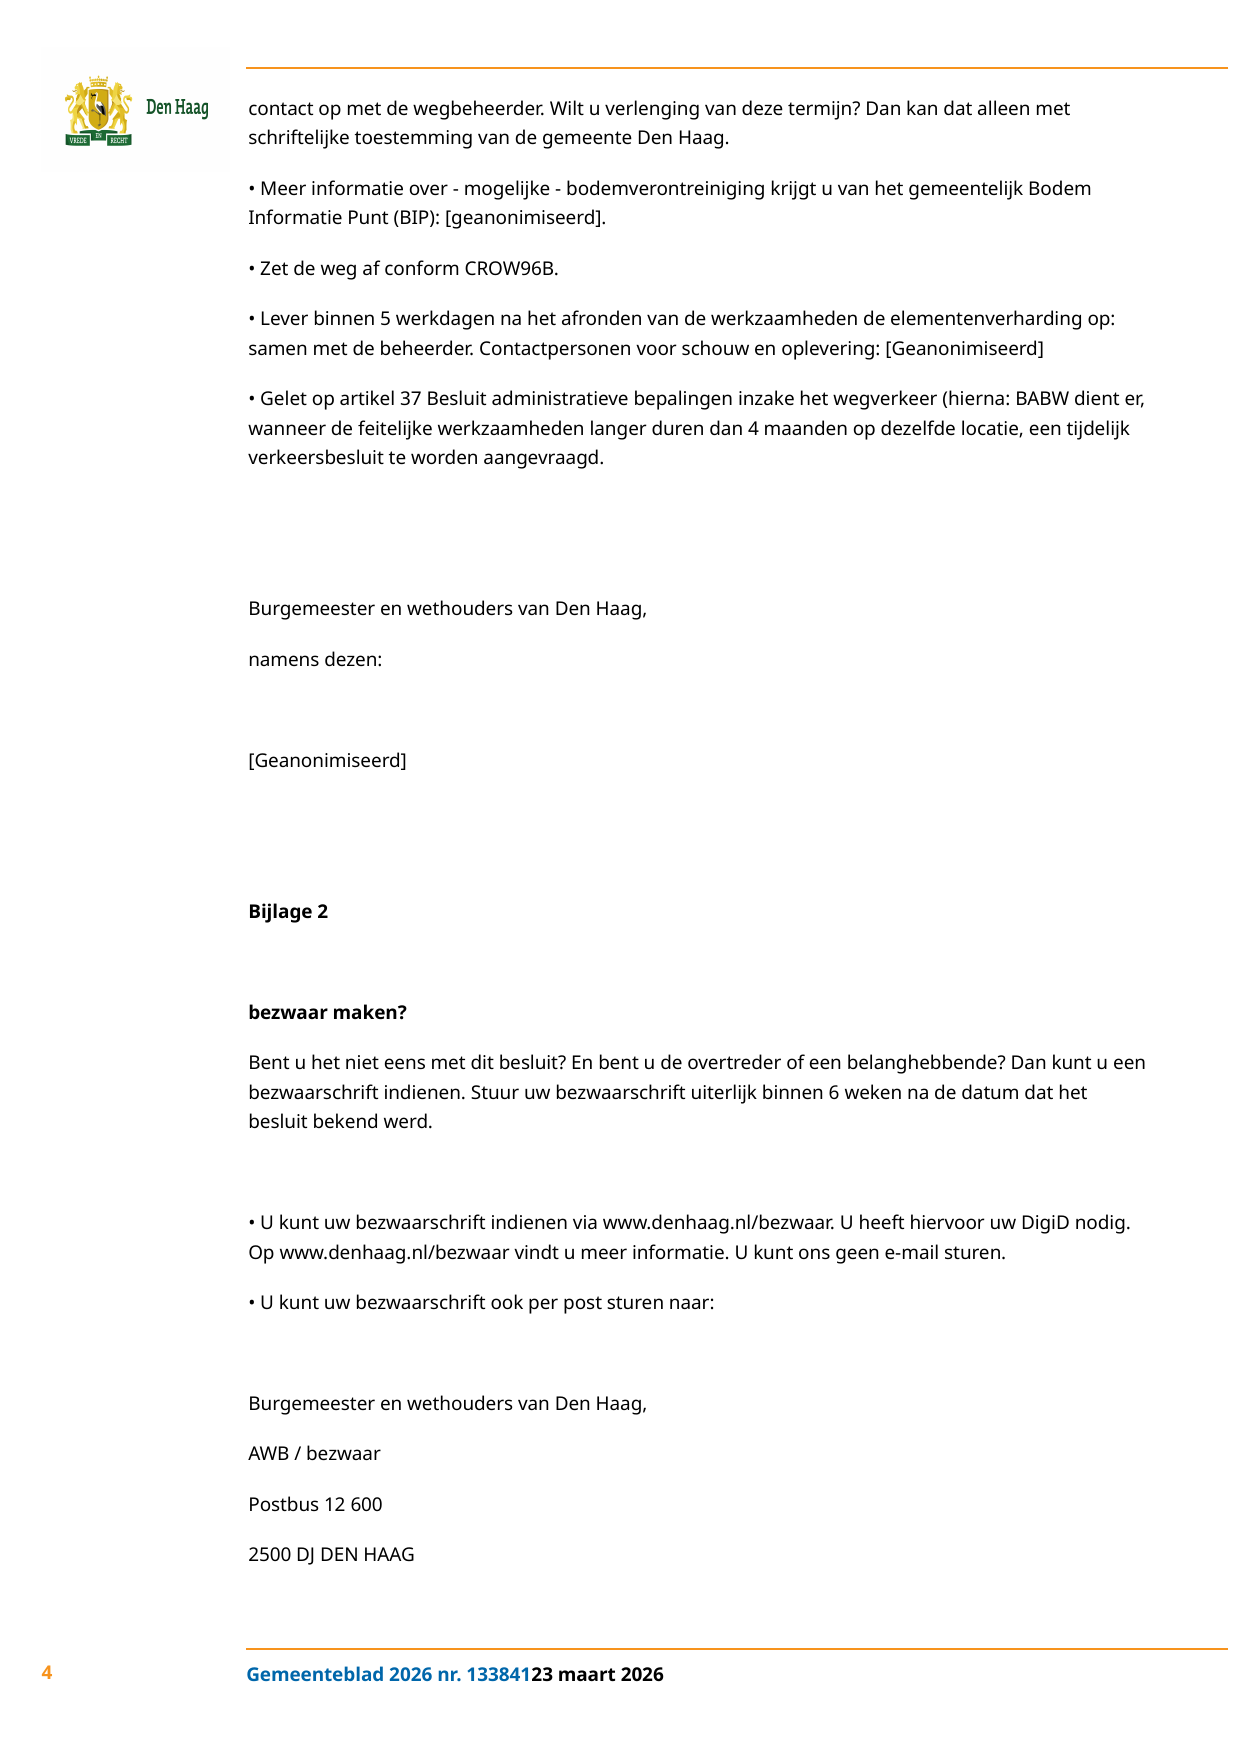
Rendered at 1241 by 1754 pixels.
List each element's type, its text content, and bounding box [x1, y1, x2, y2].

text 2500 DJ DEN HAAG [248, 1541, 1152, 1567]
text [Geanonimiseerd] [248, 747, 1152, 773]
text • Lever binnen 5 werkdagen na het afronden van de werkzaamheden de elementenverharding op: samen met de beheerder. Contactpersonen voor schouw en oplevering: [Geanonimiseerd] [248, 305, 1152, 361]
text Burgemeester en wethouders van Den Haag, [248, 596, 1152, 621]
picture [41, 47, 231, 172]
text contact op met de wegbeheerder. Wilt u verlenging van deze termijn? Dan kan dat alleen met schriftelijke toestemming van de gemeente Den Haag. [248, 95, 1152, 150]
text Postbus 12 600 [248, 1491, 1152, 1517]
text • Meer informatie over - mogelijke - bodemverontreiniging krijgt u van het gemeentelijk Bodem Informatie Punt (BIP): [geanonimiseerd]. [248, 175, 1152, 230]
text • U kunt uw bezwaarschrift ook per post sturen naar: [248, 1289, 1152, 1315]
text Burgemeester en wethouders van Den Haag, [248, 1390, 1152, 1416]
text Bijlage 2 [248, 898, 1152, 924]
text AWB / bezwaar [248, 1441, 1152, 1466]
text • U kunt uw bezwaarschrift indienen via www.denhaag.nl/bezwaar. U heeft hiervoor uw DigiD nodig. Op www.denhaag.nl/bezwaar vindt u meer informatie. U kunt ons geen e-mail sturen. [248, 1209, 1152, 1265]
text • Zet de weg af conform CROW96B. [248, 255, 1152, 281]
text Bent u het niet eens met dit besluit? En bent u de overtreder of een belanghebbende? Dan kunt u een bezwaarschrift indienen. Stuur uw bezwaarschrift uiterlijk binnen 6 weken na de datum dat het besluit bekend werd. [248, 1049, 1152, 1134]
text • Gelet op artikel 37 Besluit administratieve bepalingen inzake het wegverkeer (hierna: BABW dient er, wanneer de feitelijke werkzaamheden langer duren dan 4 maanden op dezelfde locatie, een tijdelijk verkeersbesluit te worden aangevraagd. [248, 385, 1152, 470]
text bezwaar maken? [248, 999, 1152, 1025]
text namens dezen: [248, 646, 1152, 672]
